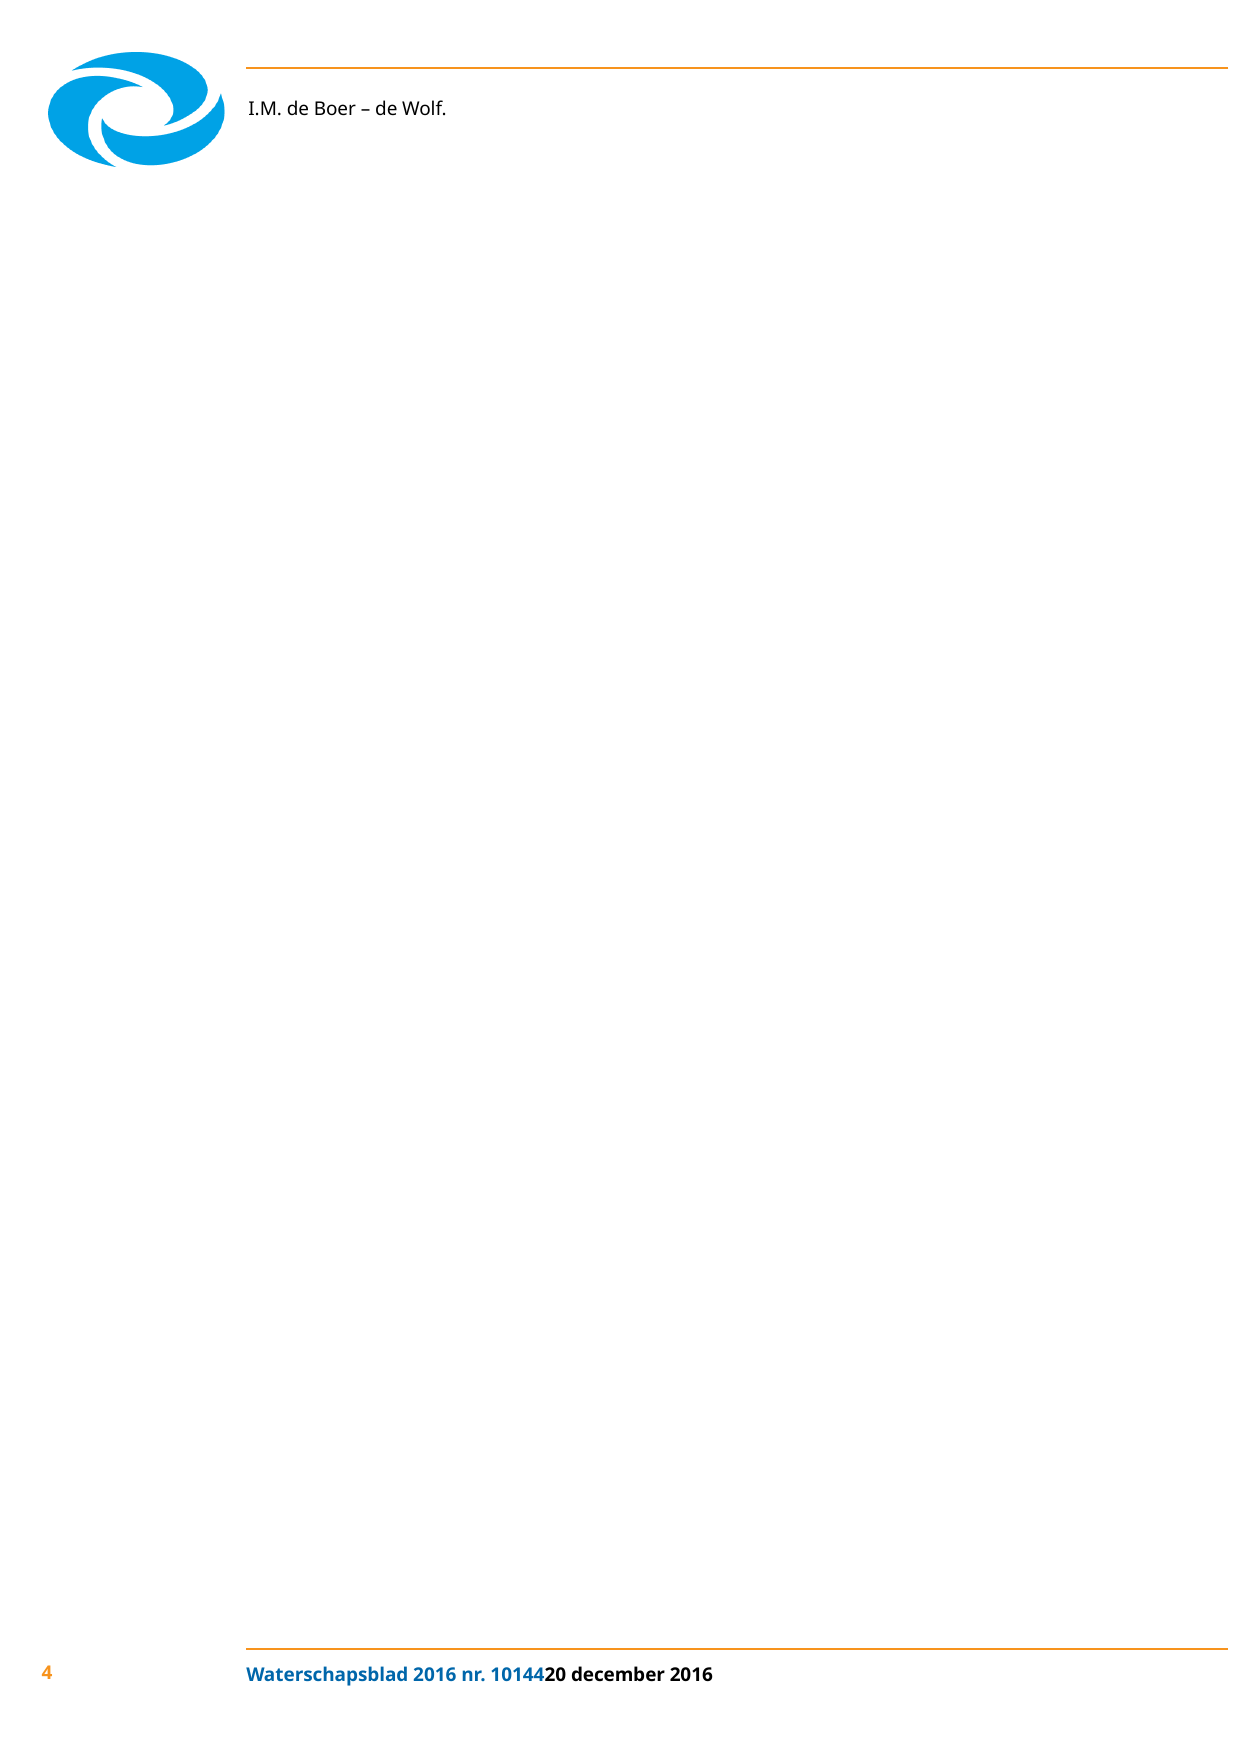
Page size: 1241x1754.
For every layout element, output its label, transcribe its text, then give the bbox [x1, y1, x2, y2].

picture [41, 47, 231, 172]
text I.M. de Boer – de Wolf. [248, 95, 1152, 121]
